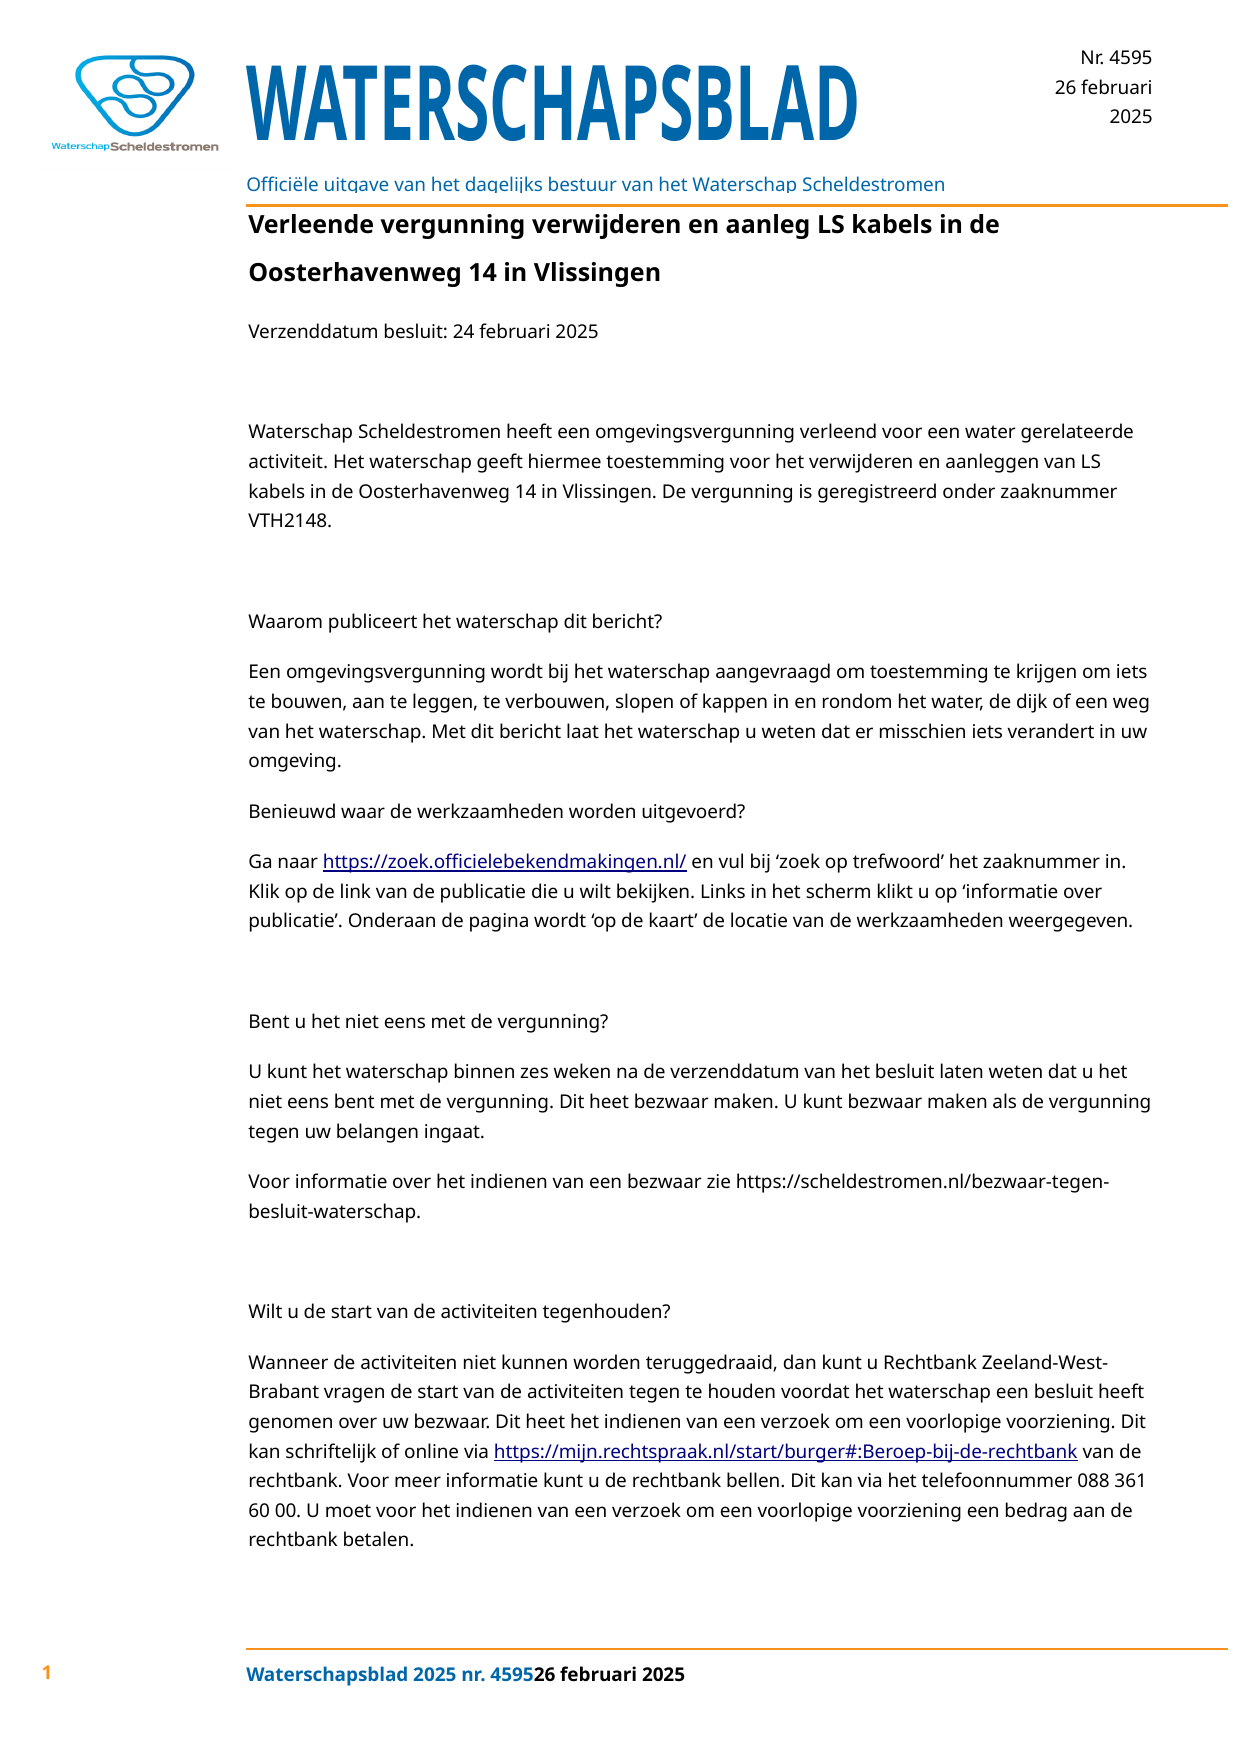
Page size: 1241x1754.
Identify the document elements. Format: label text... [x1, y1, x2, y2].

text Wanneer de activiteiten niet kunnen worden teruggedraaid, dan kunt u Rechtbank Zeeland-West-Brabant vragen de start van de activiteiten tegen te houden voordat het waterschap een besluit heeft genomen over uw bezwaar. Dit heet het indienen van een verzoek om een voorlopige voorziening. Dit kan schriftelijk of online via https://mijn.rechtspraak.nl/start/burger#:Beroep-bij-de-rechtbank van de rechtbank. Voor meer informatie kunt u de rechtbank bellen. Dit kan via het telefoonnummer 088 361 60 00. U moet voor het indienen van een verzoek om een voorlopige voorziening een bedrag aan de rechtbank betalen. [248, 1349, 1152, 1552]
text Bent u het niet eens met de vergunning? [248, 1008, 1152, 1034]
text Waterschap Scheldestromen heeft een omgevingsvergunning verleend voor een water gerelateerde activiteit. Het waterschap geeft hiermee toestemming voor het verwijderen en aanleggen van LS kabels in de Oosterhavenweg 14 in Vlissingen. De vergunning is geregistreerd onder zaaknummer VTH2148. [248, 419, 1152, 533]
text Waarom publiceert het waterschap dit bericht? [248, 608, 1152, 634]
text Benieuwd waar de werkzaamheden worden uitgevoerd? [248, 798, 1152, 824]
text Verzenddatum besluit: 24 februari 2025 [248, 318, 1152, 344]
text Ga naar https://zoek.officielebekendmakingen.nl/ en vul bij ‘zoek op trefwoord’ het zaaknummer in. Klik op de link van de publicatie die u wilt bekijken. Links in het scherm klikt u op ‘informatie over publicatie’. Onderaan de pagina wordt ‘op de kaart’ de locatie van de werkzaamheden weergegeven. [248, 848, 1152, 933]
text Een omgevingsvergunning wordt bij het waterschap aangevraagd om toestemming te krijgen om iets te bouwen, aan te leggen, te verbouwen, slopen of kappen in en rondom het water, de dijk of een weg van het waterschap. Met dit bericht laat het waterschap u weten dat er misschien iets verandert in uw omgeving. [248, 659, 1152, 773]
text Verleende vergunning verwijderen en aanleg LS kabels in de Oosterhavenweg 14 in Vlissingen [248, 207, 1152, 288]
text Wilt u de start van de activiteiten tegenhouden? [248, 1299, 1152, 1324]
picture [41, 47, 231, 172]
text U kunt het waterschap binnen zes weken na de verzenddatum van het besluit laten weten dat u het niet eens bent met de vergunning. Dit heet bezwaar maken. U kunt bezwaar maken als de vergunning tegen uw belangen ingaat. [248, 1059, 1152, 1144]
text Voor informatie over het indienen van een bezwaar zie https://scheldestromen.nl/bezwaar-tegen-besluit-waterschap. [248, 1168, 1152, 1224]
